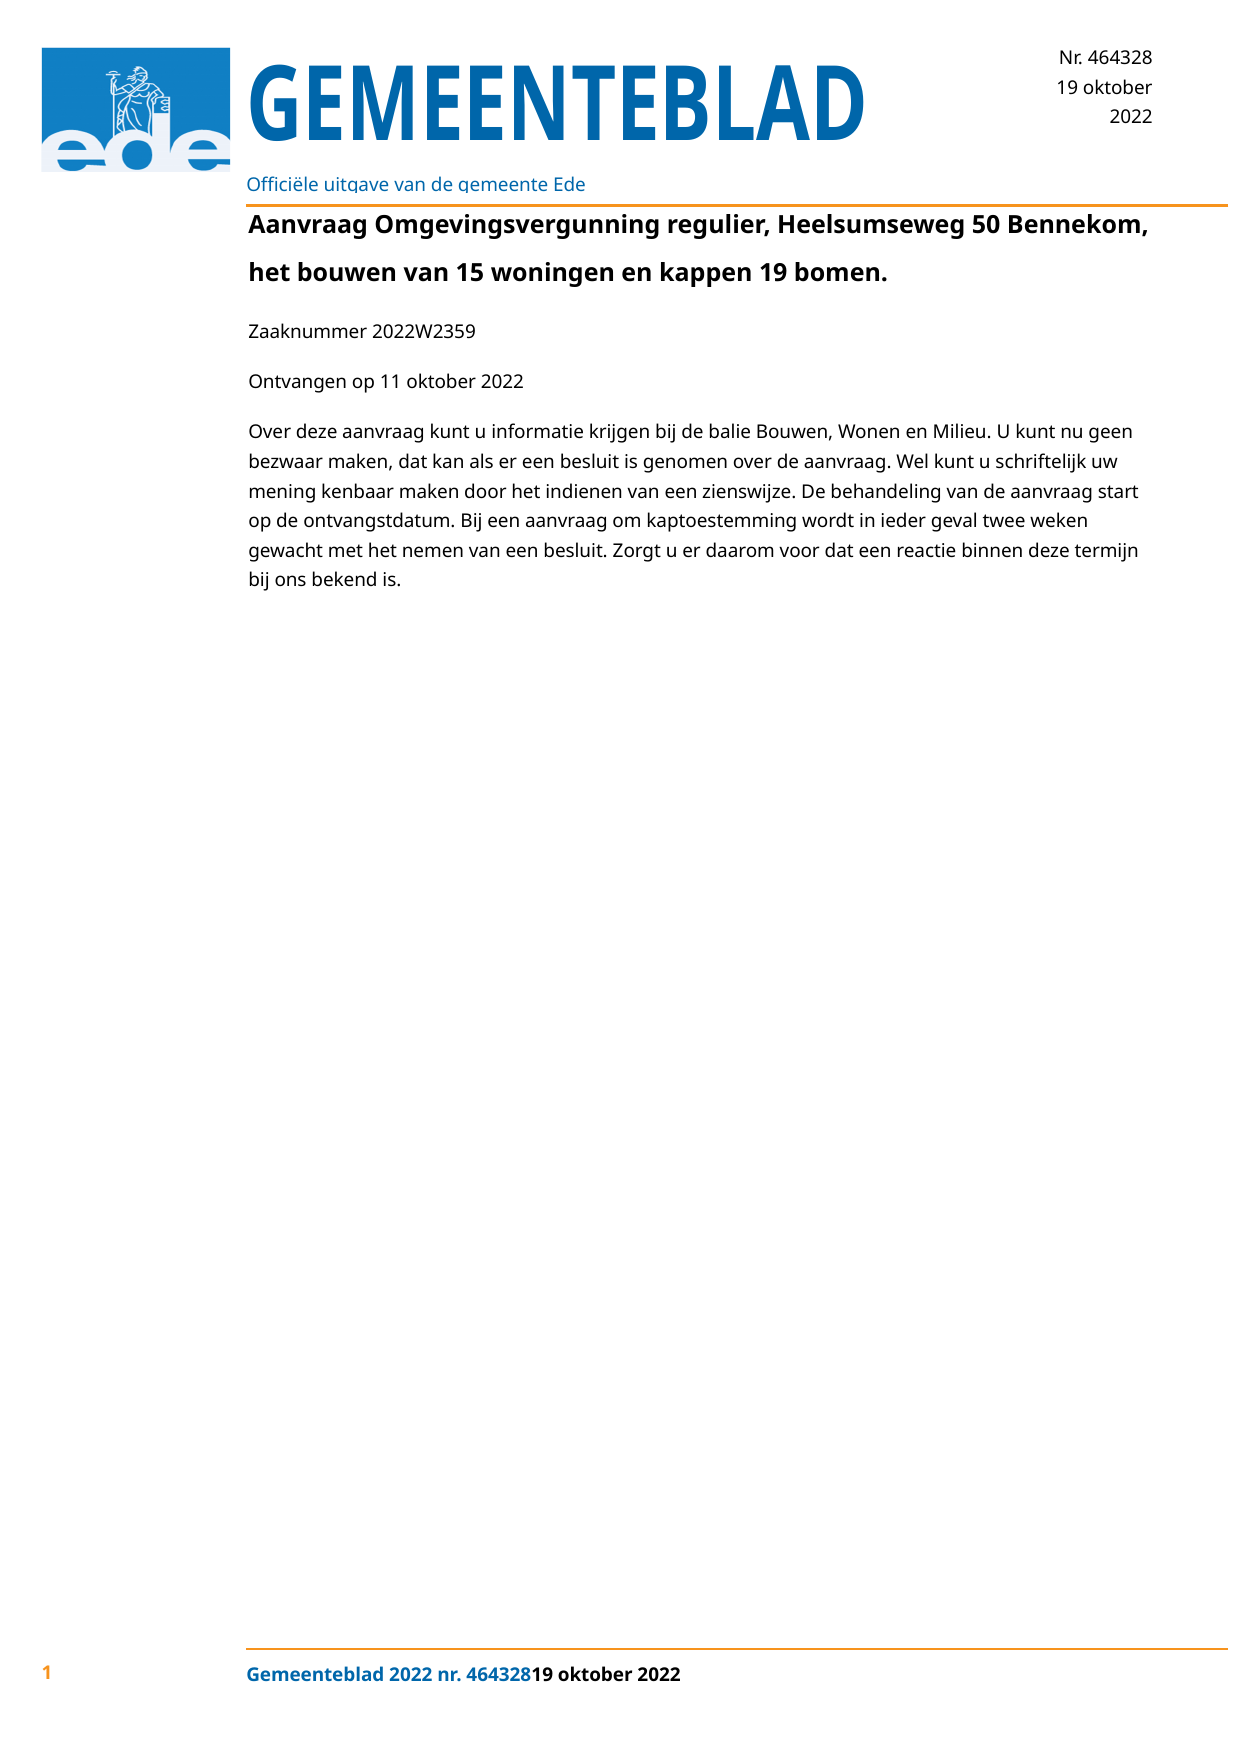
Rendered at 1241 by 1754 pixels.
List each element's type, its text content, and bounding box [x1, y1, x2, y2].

text Aanvraag Omgevingsvergunning regulier, Heelsumseweg 50 Bennekom, het bouwen van 15 woningen en kappen 19 bomen. [248, 207, 1152, 288]
text Ontvangen op 11 oktober 2022 [248, 368, 1152, 394]
text Over deze aanvraag kunt u informatie krijgen bij de balie Bouwen, Wonen en Milieu. U kunt nu geen bezwaar maken, dat kan als er een besluit is genomen over de aanvraag. Wel kunt u schriftelijk uw mening kenbaar maken door het indienen van een zienswijze. De behandeling van de aanvraag start op de ontvangstdatum. Bij een aanvraag om kaptoestemming wordt in ieder geval twee weken gewacht met het nemen van een besluit. Zorgt u er daarom voor dat een reactie binnen deze termijn bij ons bekend is. [248, 419, 1152, 592]
picture [41, 47, 231, 172]
text Zaaknummer 2022W2359 [248, 318, 1152, 344]
